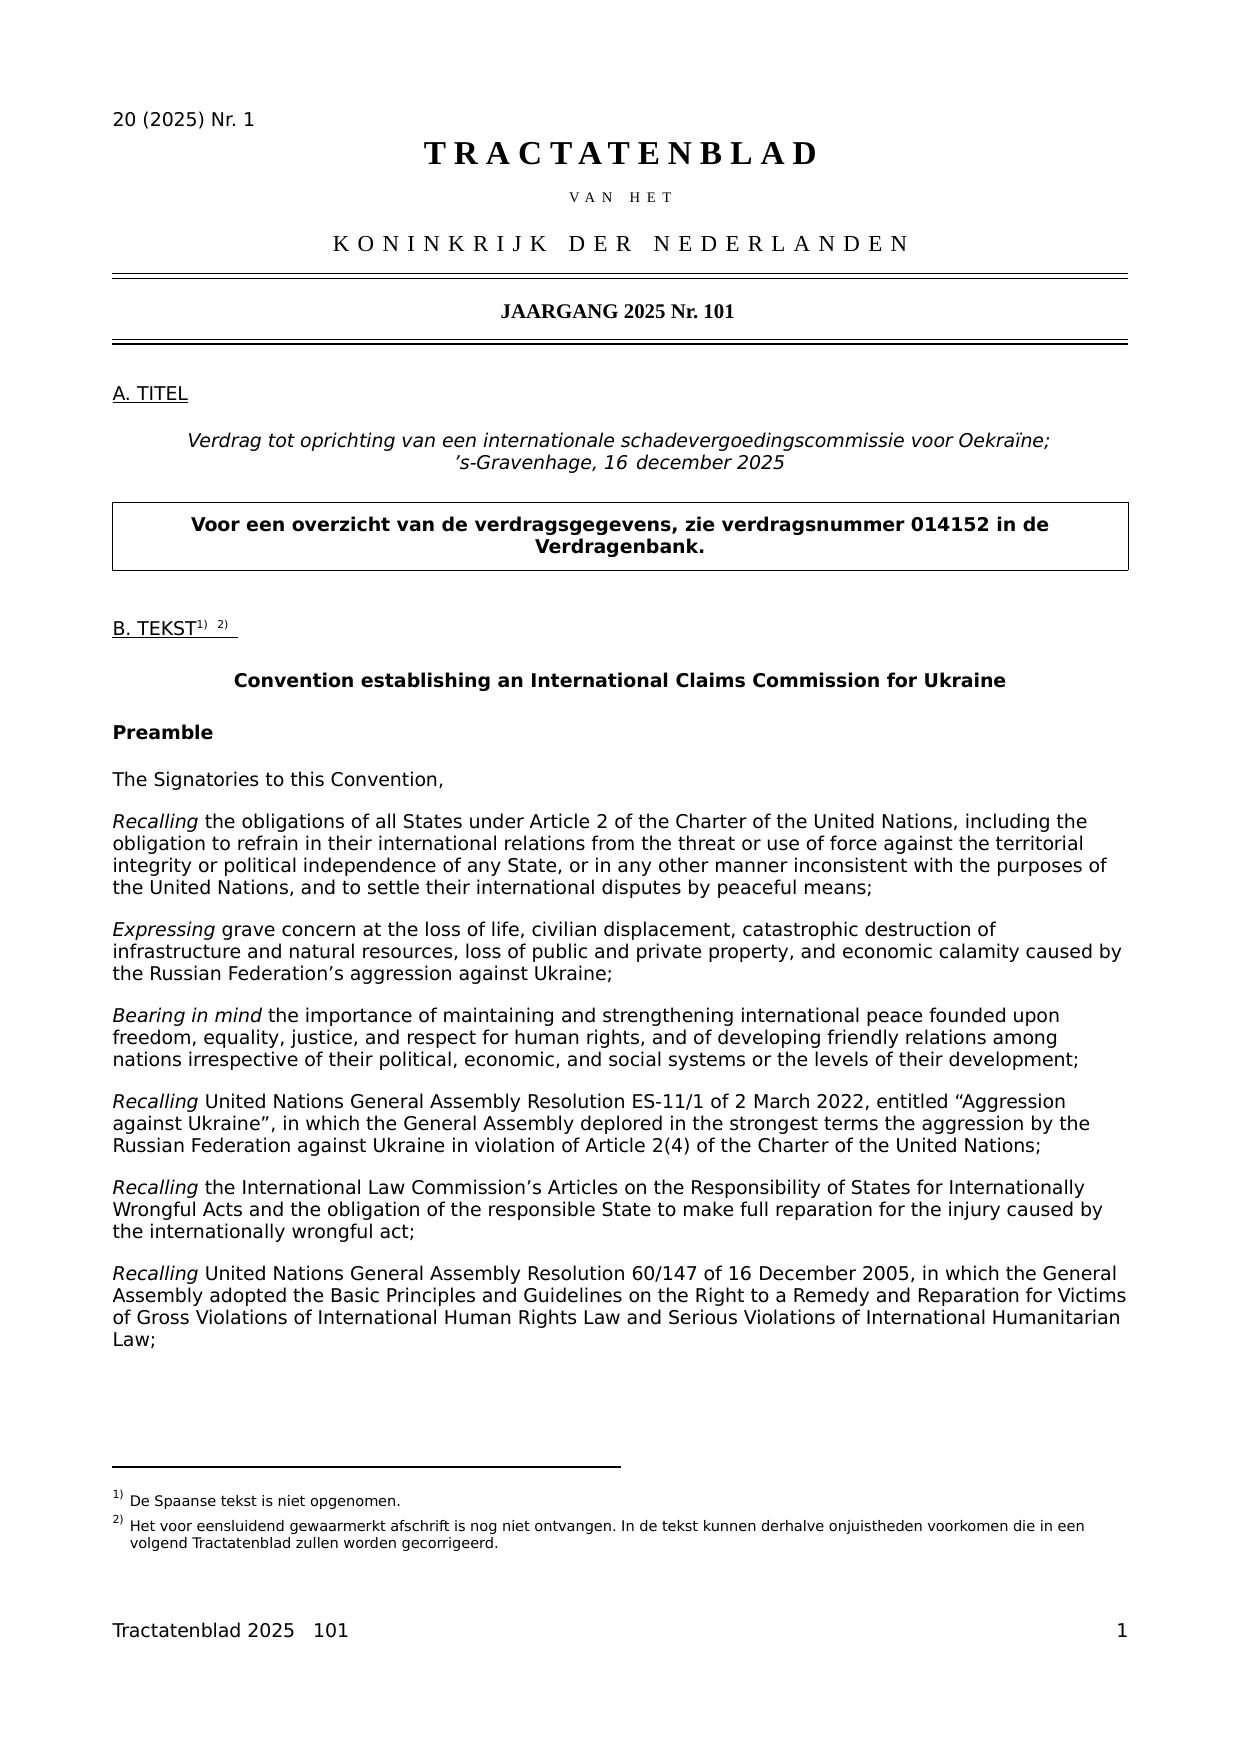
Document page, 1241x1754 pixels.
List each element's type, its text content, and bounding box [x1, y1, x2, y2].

text 20 (2025) Nr. 1 [112, 109, 1128, 131]
text De Spaanse tekst is niet opgenomen. [112, 1488, 1128, 1510]
text VAN HET [112, 189, 1128, 206]
text JAARGANG 2025 Nr. 101 [112, 299, 1128, 323]
text Verdrag tot oprichting van een internationale schadevergoedingscommissie voor Oekraïne; [112, 430, 1128, 452]
subtitle Preamble [112, 722, 1128, 744]
text Recalling the obligations of all States under Article 2 of the Charter of the United Nations, including the obligation to refrain in their international relations from the threat or use of force against the territorial integrity or political independence of any State, or in any other manner inconsistent with the purposes of the United Nations, and to settle their international disputes by peaceful means; [112, 811, 1128, 899]
text TRACTATENBLAD [112, 133, 1128, 172]
subtitle B. TEKST [112, 618, 1128, 640]
text Het voor eensluidend gewaarmerkt afschrift is nog niet ontvangen. In de tekst kunnen derhalve onjuistheden voorkomen die in een volgend Tractatenblad zullen worden gecorrigeerd. [112, 1513, 1128, 1552]
text KONINKRIJK DER NEDERLANDEN [112, 229, 1128, 256]
text Recalling United Nations General Assembly Resolution 60/147 of 16 December 2005, in which the General Assembly adopted the Basic Principles and Guidelines on the Right to a Remedy and Reparation for Victims of Gross Violations of International Human Rights Law and Serious Violations of International Humanitarian Law; [112, 1263, 1128, 1351]
text Expressing grave concern at the loss of life, civilian displacement, catastrophic destruction of infrastructure and natural resources, loss of public and private property, and economic calamity caused by the Russian Federation’s aggression against Ukraine; [112, 919, 1128, 985]
text Recalling the International Law Commission’s Articles on the Responsibility of States for Internationally Wrongful Acts and the obligation of the responsible State to make full reparation for the injury caused by the internationally wrongful act; [112, 1177, 1128, 1243]
text The Signatories to this Convention, [112, 769, 1128, 791]
subtitle A. TITEL [112, 383, 1128, 405]
subtitle Convention establishing an International Claims Commission for Ukraine [112, 670, 1128, 692]
text ’s-Gravenhage, 16 december 2025 [112, 452, 1128, 474]
text Bearing in mind the importance of maintaining and strengthening international peace founded upon freedom, equality, justice, and respect for human rights, and of developing friendly relations among nations irrespective of their political, economic, and social systems or the levels of their development; [112, 1005, 1128, 1071]
text Recalling United Nations General Assembly Resolution ES-11/1 of 2 March 2022, entitled “Aggression against Ukraine”, in which the General Assembly deplored in the strongest terms the aggression by the Russian Federation against Ukraine in violation of Article 2(4) of the Charter of the United Nations; [112, 1091, 1128, 1157]
